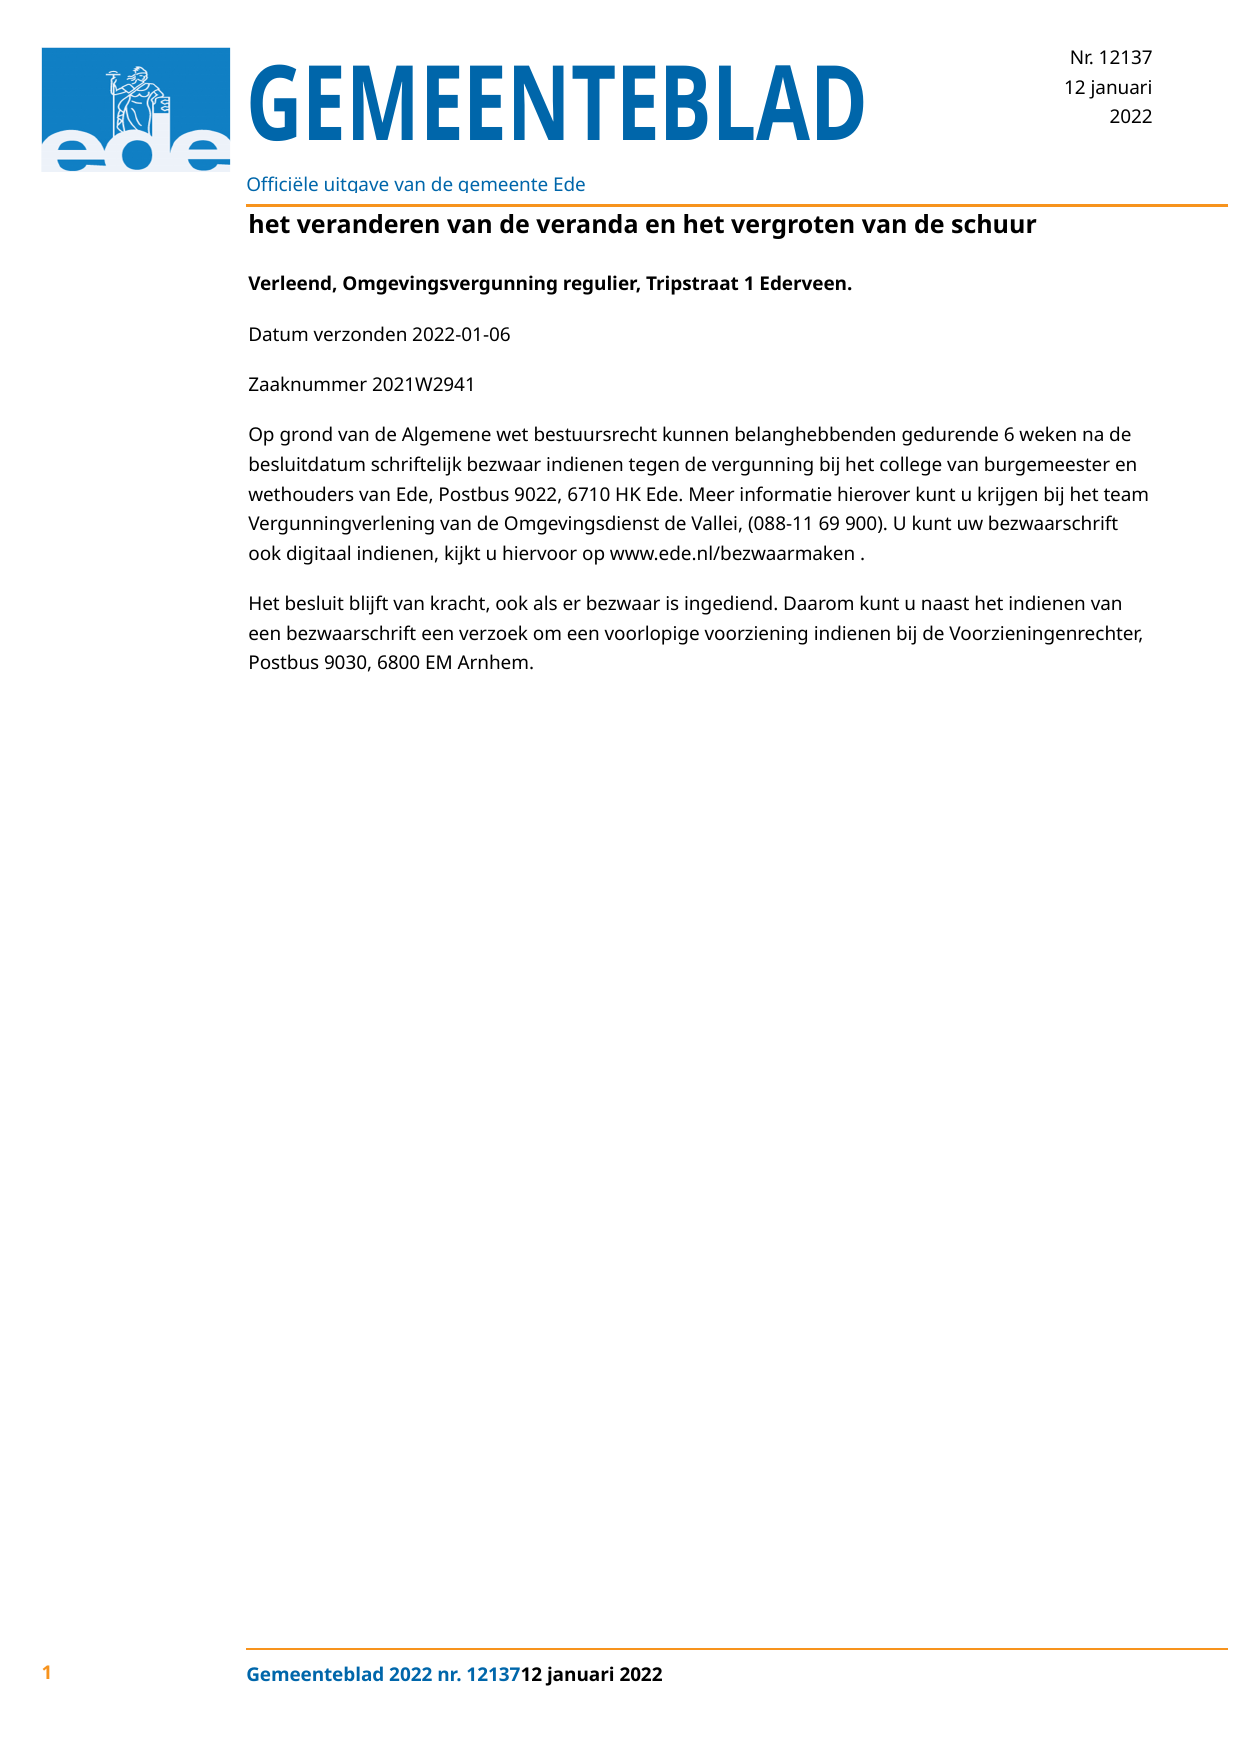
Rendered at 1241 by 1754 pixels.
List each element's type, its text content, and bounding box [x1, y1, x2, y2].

picture [41, 47, 231, 172]
text Verleend, Omgevingsvergunning regulier, Tripstraat 1 Ederveen. [248, 270, 1152, 296]
text Het besluit blijft van kracht, ook als er bezwaar is ingediend. Daarom kunt u naast het indienen van een bezwaarschrift een verzoek om een voorlopige voorziening indienen bij de Voorzieningenrechter, Postbus 9030, 6800 EM Arnhem. [248, 590, 1152, 675]
text Zaaknummer 2021W2941 [248, 371, 1152, 397]
text het veranderen van de veranda en het vergroten van de schuur [248, 207, 1152, 241]
text Datum verzonden 2022-01-06 [248, 321, 1152, 346]
text Op grond van de Algemene wet bestuursrecht kunnen belanghebbenden gedurende 6 weken na de besluitdatum schriftelijk bezwaar indienen tegen de vergunning bij het college van burgemeester en wethouders van Ede, Postbus 9022, 6710 HK Ede. Meer informatie hierover kunt u krijgen bij het team Vergunningverlening van de Omgevingsdienst de Vallei, (088-11 69 900). U kunt uw bezwaarschrift ook digitaal indienen, kijkt u hiervoor op www.ede.nl/bezwaarmaken . [248, 422, 1152, 566]
